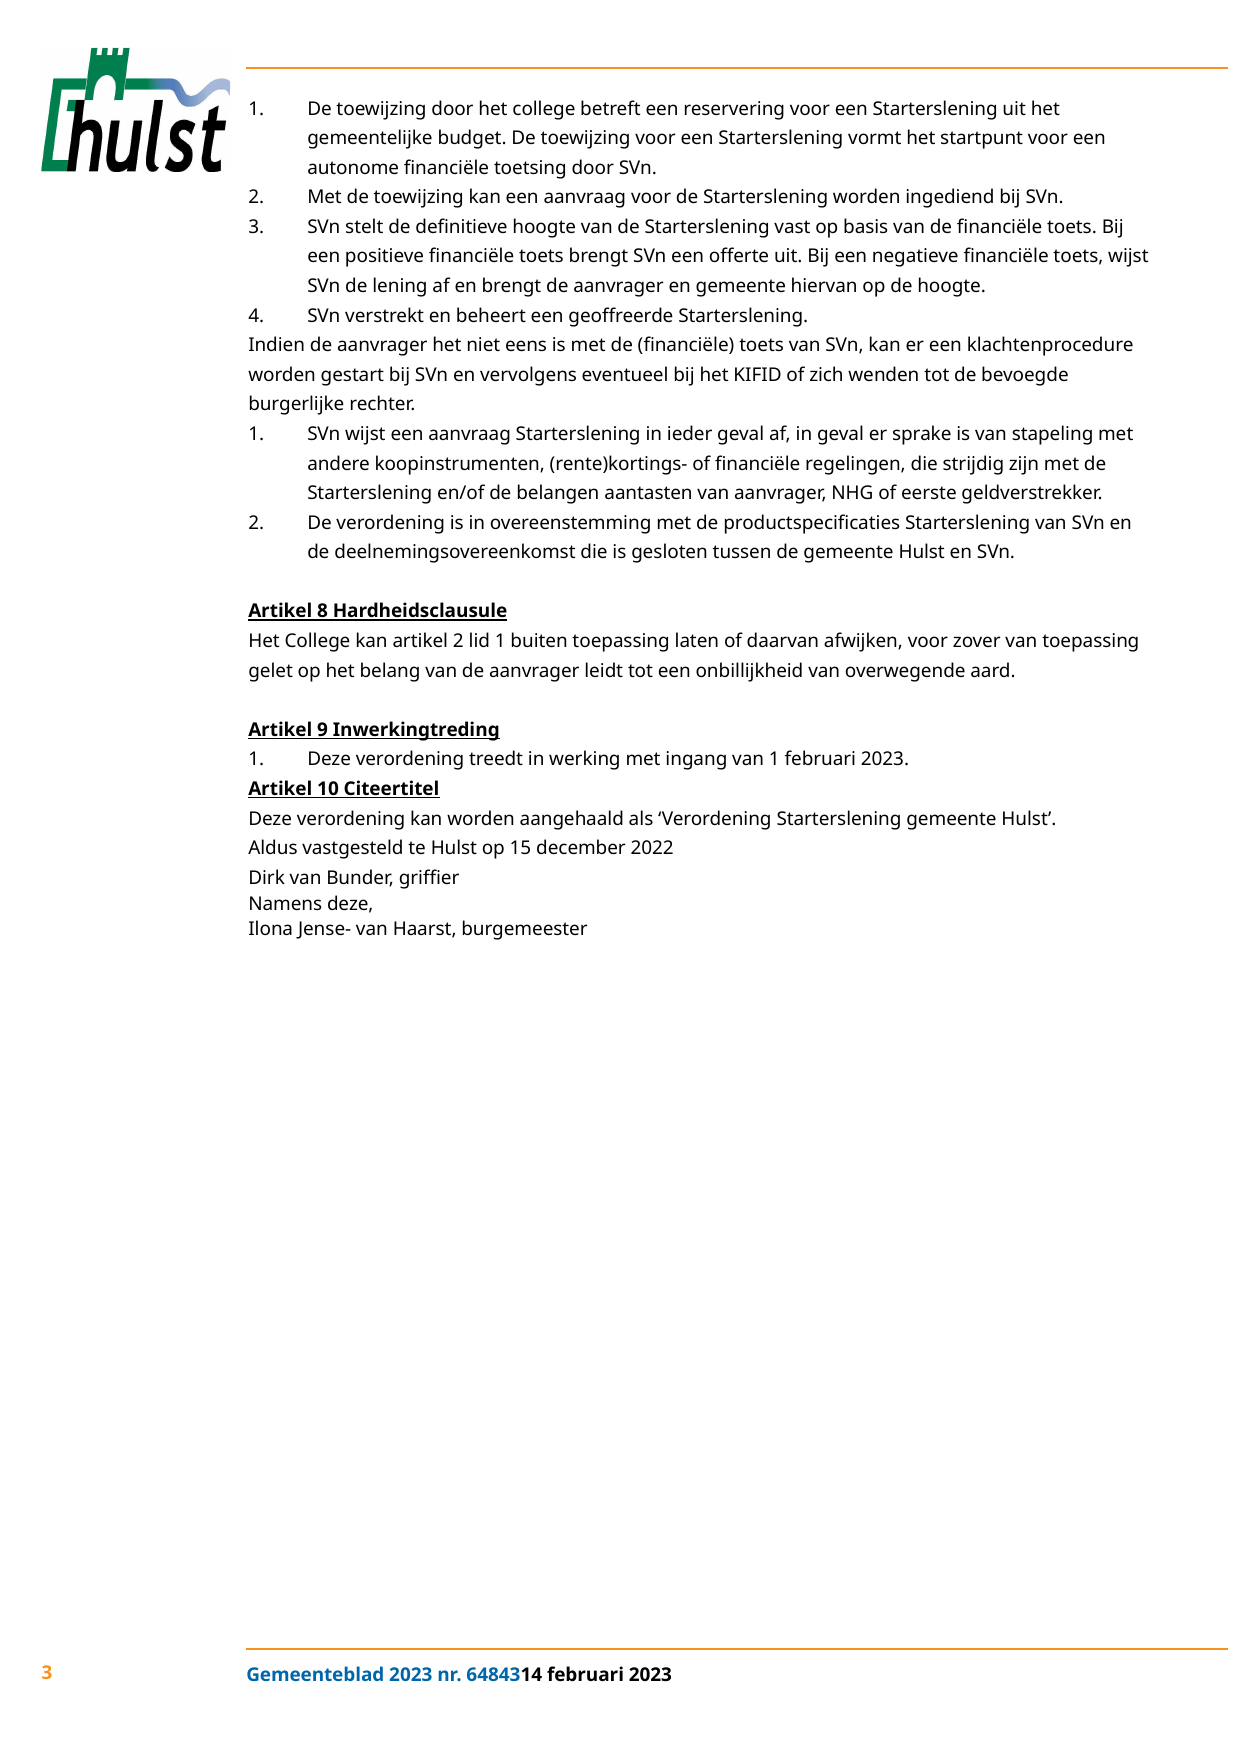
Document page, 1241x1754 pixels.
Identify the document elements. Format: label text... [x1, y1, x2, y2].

list Met de toewijzing kan een aanvraag voor de Starterslening worden ingediend bij SVn. [248, 183, 1152, 209]
text Het College kan artikel 2 lid 1 buiten toepassing laten of daarvan afwijken, voor zover van toepassing gelet op het belang van de aanvrager leidt tot een onbillijkheid van overwegende aard. [248, 627, 1152, 683]
list De verordening is in overeenstemming met de productspecificaties Starterslening van SVn en de deelnemingsovereenkomst die is gesloten tussen de gemeente Hulst en SVn. [248, 509, 1152, 564]
text Ilona Jense- van Haarst, burgemeester [248, 915, 1152, 941]
text Deze verordening kan worden aangehaald als ‘Verordening Starterslening gemeente Hulst’. [248, 805, 1152, 831]
list SVn wijst een aanvraag Starterslening in ieder geval af, in geval er sprake is van stapeling met andere koopinstrumenten, (rente)kortings- of financiële regelingen, die strijdig zijn met de Starterslening en/of de belangen aantasten van aanvrager, NHG of eerste geldverstrekker. [248, 420, 1152, 505]
text Aldus vastgesteld te Hulst op 15 december 2022 [248, 834, 1152, 860]
picture [41, 47, 231, 172]
text Artikel 10 Citeertitel [248, 775, 1152, 801]
text Namens deze, [248, 890, 1152, 915]
list SVn verstrekt en beheert een geoffreerde Starterslening. [248, 302, 1152, 328]
list Deze verordening treedt in werking met ingang van 1 februari 2023. [248, 746, 1152, 771]
list SVn stelt de definitieve hoogte van de Starterslening vast op basis van de financiële toets. Bij een positieve financiële toets brengt SVn een offerte uit. Bij een negatieve financiële toets, wijst SVn de lening af en brengt de aanvrager en gemeente hiervan op de hoogte. [248, 213, 1152, 298]
text Artikel 9 Inwerkingtreding [248, 716, 1152, 742]
text Artikel 8 Hardheidsclausule [248, 598, 1152, 623]
list De toewijzing door het college betreft een reservering voor een Starterslening uit het gemeentelijke budget. De toewijzing voor een Starterslening vormt het startpunt voor een autonome financiële toetsing door SVn. [248, 95, 1152, 180]
text Indien de aanvrager het niet eens is met de (financiële) toets van SVn, kan er een klachtenprocedure worden gestart bij SVn en vervolgens eventueel bij het KIFID of zich wenden tot de bevoegde burgerlijke rechter. [248, 331, 1152, 416]
text Dirk van Bunder, griffier [248, 864, 1152, 890]
